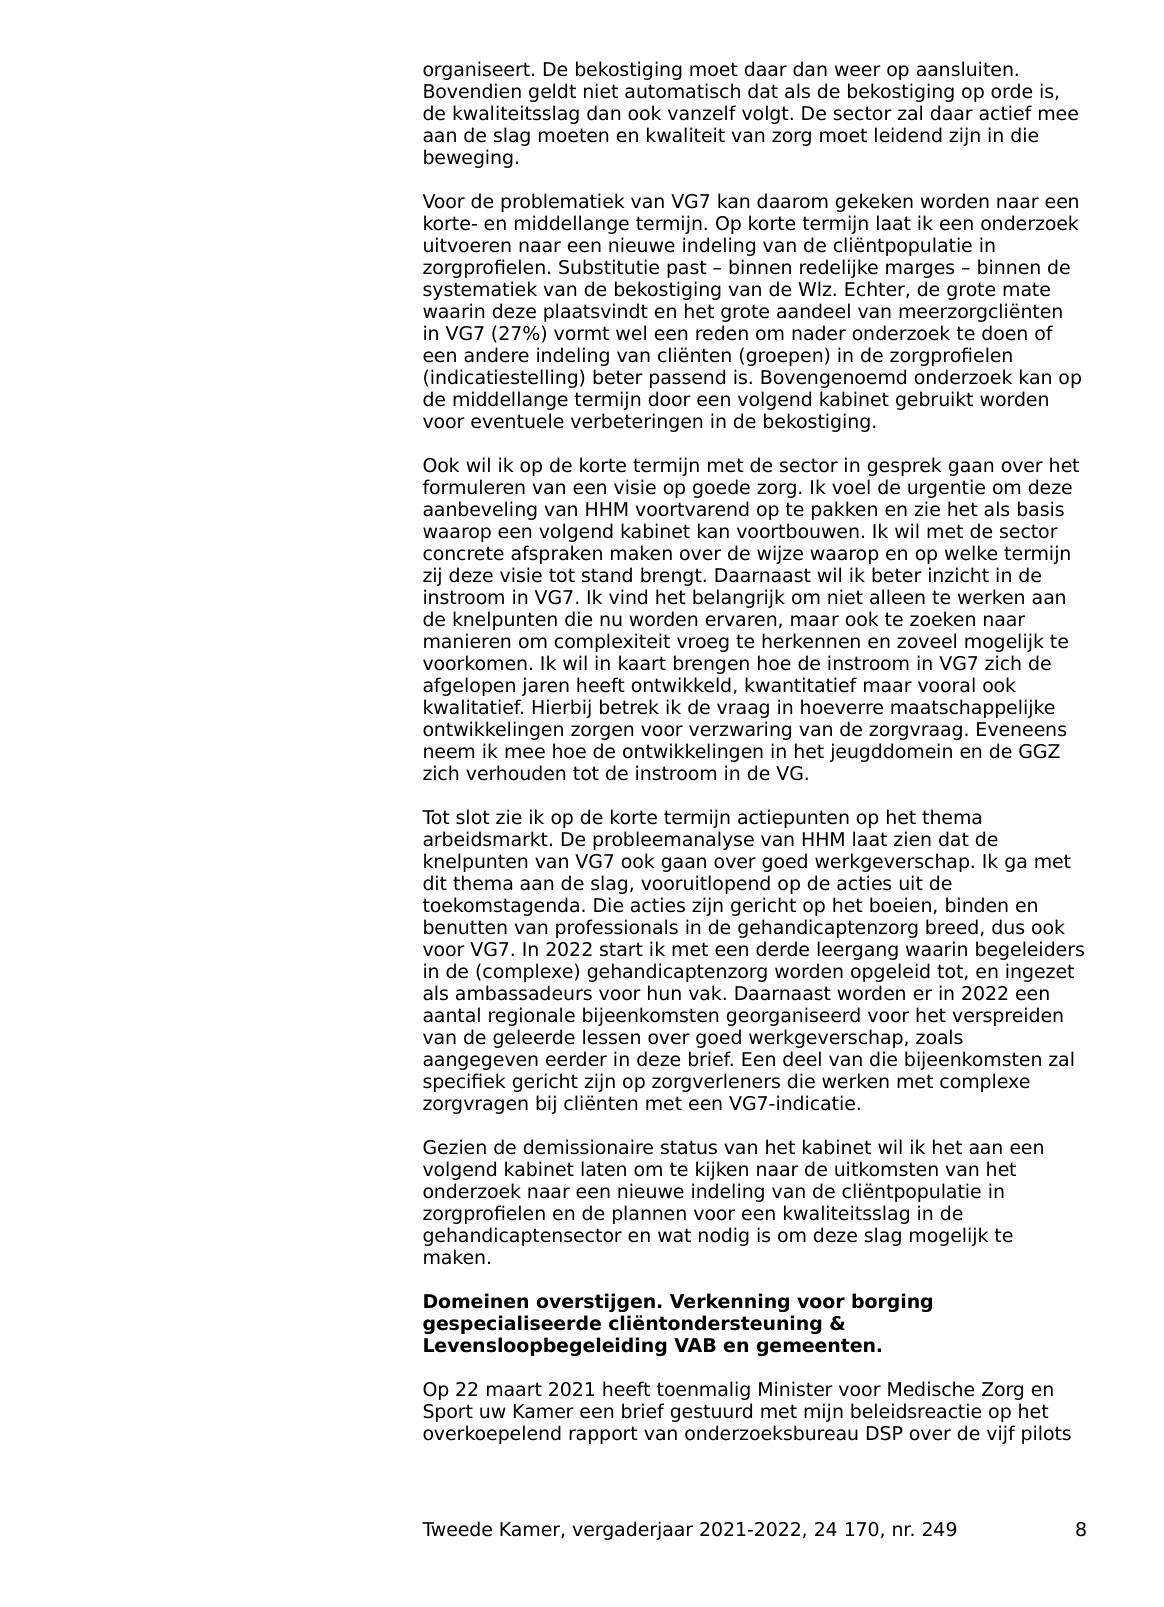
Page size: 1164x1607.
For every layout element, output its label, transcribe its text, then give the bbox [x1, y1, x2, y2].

subtitle Domeinen overstijgen. Verkenning voor borging gespecialiseerde cliëntondersteuning & Levensloopbegeleiding VAB en gemeenten. [422, 1291, 1087, 1357]
text Op 22 maart 2021 heeft toenmalig Minister voor Medische Zorg en Sport uw Kamer een brief gestuurd met mijn beleidsreactie op het overkoepelend rapport van onderzoeksbureau DSP over de vijf pilots [422, 1379, 1087, 1445]
text Tot slot zie ik op de korte termijn actiepunten op het thema arbeidsmarkt. De probleemanalyse van HHM laat zien dat de knelpunten van VG7 ook gaan over goed werkgeverschap. Ik ga met dit thema aan de slag, vooruitlopend op de acties uit de toekomstagenda. Die acties zijn gericht op het boeien, binden en benutten van professionals in de gehandicaptenzorg breed, dus ook voor VG7. In 2022 start ik met een derde leergang waarin begeleiders in de (complexe) gehandicaptenzorg worden opgeleid tot, en ingezet als ambassadeurs voor hun vak. Daarnaast worden er in 2022 een aantal regionale bijeenkomsten georganiseerd voor het verspreiden van de geleerde lessen over goed werkgeverschap, zoals aangegeven eerder in deze brief. Een deel van die bijeenkomsten zal specifiek gericht zijn op zorgverleners die werken met complexe zorgvragen bij cliënten met een VG7-indicatie. [422, 807, 1087, 1115]
text Voor de problematiek van VG7 kan daarom gekeken worden naar een korte- en middellange termijn. Op korte termijn laat ik een onderzoek uitvoeren naar een nieuwe indeling van de cliëntpopulatie in zorgprofielen. Substitutie past – binnen redelijke marges – binnen de systematiek van de bekostiging van de Wlz. Echter, de grote mate waarin deze plaatsvindt en het grote aandeel van meerzorgcliënten in VG7 (27%) vormt wel een reden om nader onderzoek te doen of een andere indeling van cliënten (groepen) in de zorgprofielen (indicatiestelling) beter passend is. Bovengenoemd onderzoek kan op de middellange termijn door een volgend kabinet gebruikt worden voor eventuele verbeteringen in de bekostiging. [422, 191, 1087, 433]
text organiseert. De bekostiging moet daar dan weer op aansluiten. Bovendien geldt niet automatisch dat als de bekostiging op orde is, de kwaliteitsslag dan ook vanzelf volgt. De sector zal daar actief mee aan de slag moeten en kwaliteit van zorg moet leidend zijn in die beweging. [422, 59, 1087, 169]
text Gezien de demissionaire status van het kabinet wil ik het aan een volgend kabinet laten om te kijken naar de uitkomsten van het onderzoek naar een nieuwe indeling van de cliëntpopulatie in zorgprofielen en de plannen voor een kwaliteitsslag in de gehandicaptensector en wat nodig is om deze slag mogelijk te maken. [422, 1137, 1087, 1269]
text Ook wil ik op de korte termijn met de sector in gesprek gaan over het formuleren van een visie op goede zorg. Ik voel de urgentie om deze aanbeveling van HHM voortvarend op te pakken en zie het als basis waarop een volgend kabinet kan voortbouwen. Ik wil met de sector concrete afspraken maken over de wijze waarop en op welke termijn zij deze visie tot stand brengt. Daarnaast wil ik beter inzicht in de instroom in VG7. Ik vind het belangrijk om niet alleen te werken aan de knelpunten die nu worden ervaren, maar ook te zoeken naar manieren om complexiteit vroeg te herkennen en zoveel mogelijk te voorkomen. Ik wil in kaart brengen hoe de instroom in VG7 zich de afgelopen jaren heeft ontwikkeld, kwantitatief maar vooral ook kwalitatief. Hierbij betrek ik de vraag in hoeverre maatschappelijke ontwikkelingen zorgen voor verzwaring van de zorgvraag. Eveneens neem ik mee hoe de ontwikkelingen in het jeugddomein en de GGZ zich verhouden tot de instroom in de VG. [422, 455, 1087, 785]
